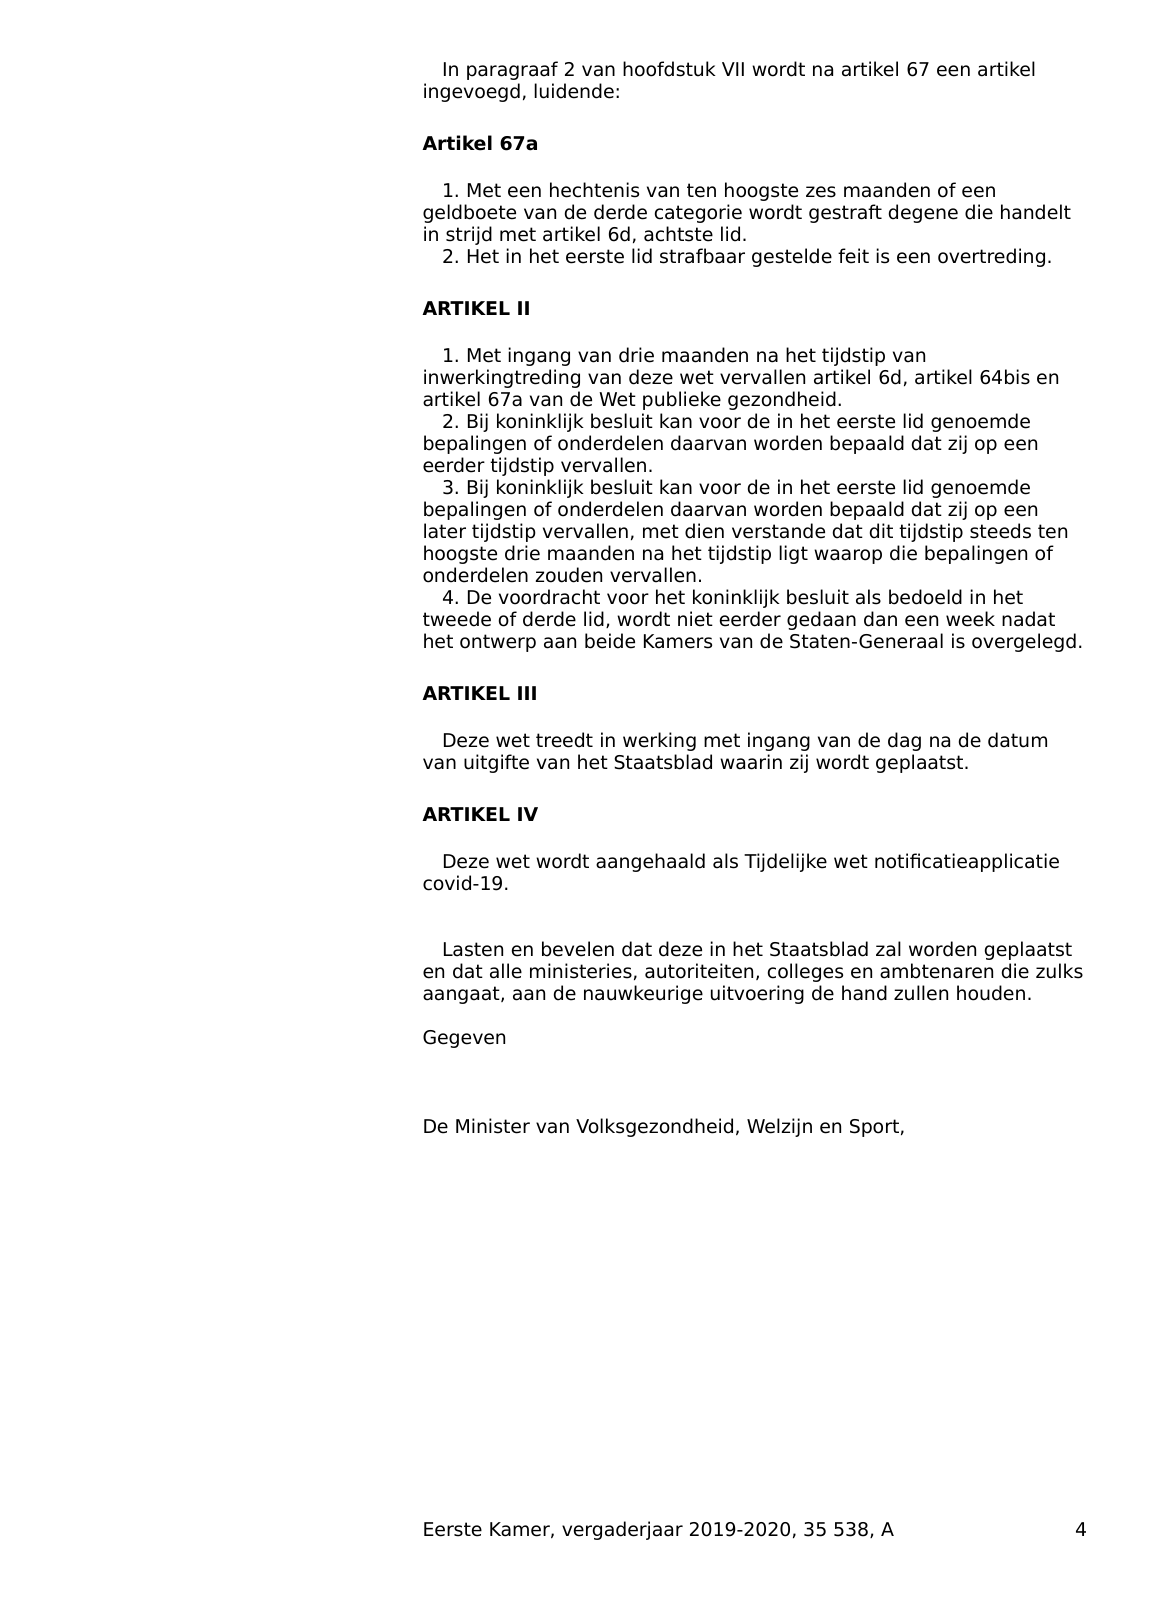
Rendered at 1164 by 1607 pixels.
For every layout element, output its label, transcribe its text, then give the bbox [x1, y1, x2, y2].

text Deze wet treedt in werking met ingang van de dag na de datum van uitgifte van het Staatsblad waarin zij wordt geplaatst. [422, 729, 1087, 773]
text 2. Het in het eerste lid strafbaar gestelde feit is een overtreding. [422, 246, 1087, 268]
text 3. Bij koninklijk besluit kan voor de in het eerste lid genoemde bepalingen of onderdelen daarvan worden bepaald dat zij op een later tijdstip vervallen, met dien verstande dat dit tijdstip steeds ten hoogste drie maanden na het tijdstip ligt waarop die bepalingen of onderdelen zouden vervallen. [422, 477, 1087, 587]
text 1. Met ingang van drie maanden na het tijdstip van inwerkingtreding van deze wet vervallen artikel 6d, artikel 64bis en artikel 67a van de Wet publieke gezondheid. [422, 345, 1087, 411]
text 4. De voordracht voor het koninklijk besluit als bedoeld in het tweede of derde lid, wordt niet eerder gedaan dan een week nadat het ontwerp aan beide Kamers van de Staten-Generaal is overgelegd. [422, 587, 1087, 653]
text In paragraaf 2 van hoofdstuk VII wordt na artikel 67 een artikel ingevoegd, luidende: [422, 59, 1087, 103]
subtitle ARTIKEL IV [422, 803, 1087, 826]
text Lasten en bevelen dat deze in het Staatsblad zal worden geplaatst en dat alle ministeries, autoriteiten, colleges en ambtenaren die zulks aangaat, aan de nauwkeurige uitvoering de hand zullen houden. [422, 939, 1087, 1005]
text 1. Met een hechtenis van ten hoogste zes maanden of een geldboete van de derde categorie wordt gestraft degene die handelt in strijd met artikel 6d, achtste lid. [422, 180, 1087, 246]
text Gegeven [422, 1027, 1087, 1049]
text Deze wet wordt aangehaald als Tijdelijke wet notificatieapplicatie covid-19. [422, 851, 1087, 894]
subtitle ARTIKEL III [422, 683, 1087, 704]
subtitle Artikel 67a [422, 133, 1087, 155]
text De Minister van Volksgezondheid, Welzijn en Sport, [422, 1116, 1087, 1137]
subtitle ARTIKEL II [422, 298, 1087, 320]
text 2. Bij koninklijk besluit kan voor de in het eerste lid genoemde bepalingen of onderdelen daarvan worden bepaald dat zij op een eerder tijdstip vervallen. [422, 411, 1087, 477]
